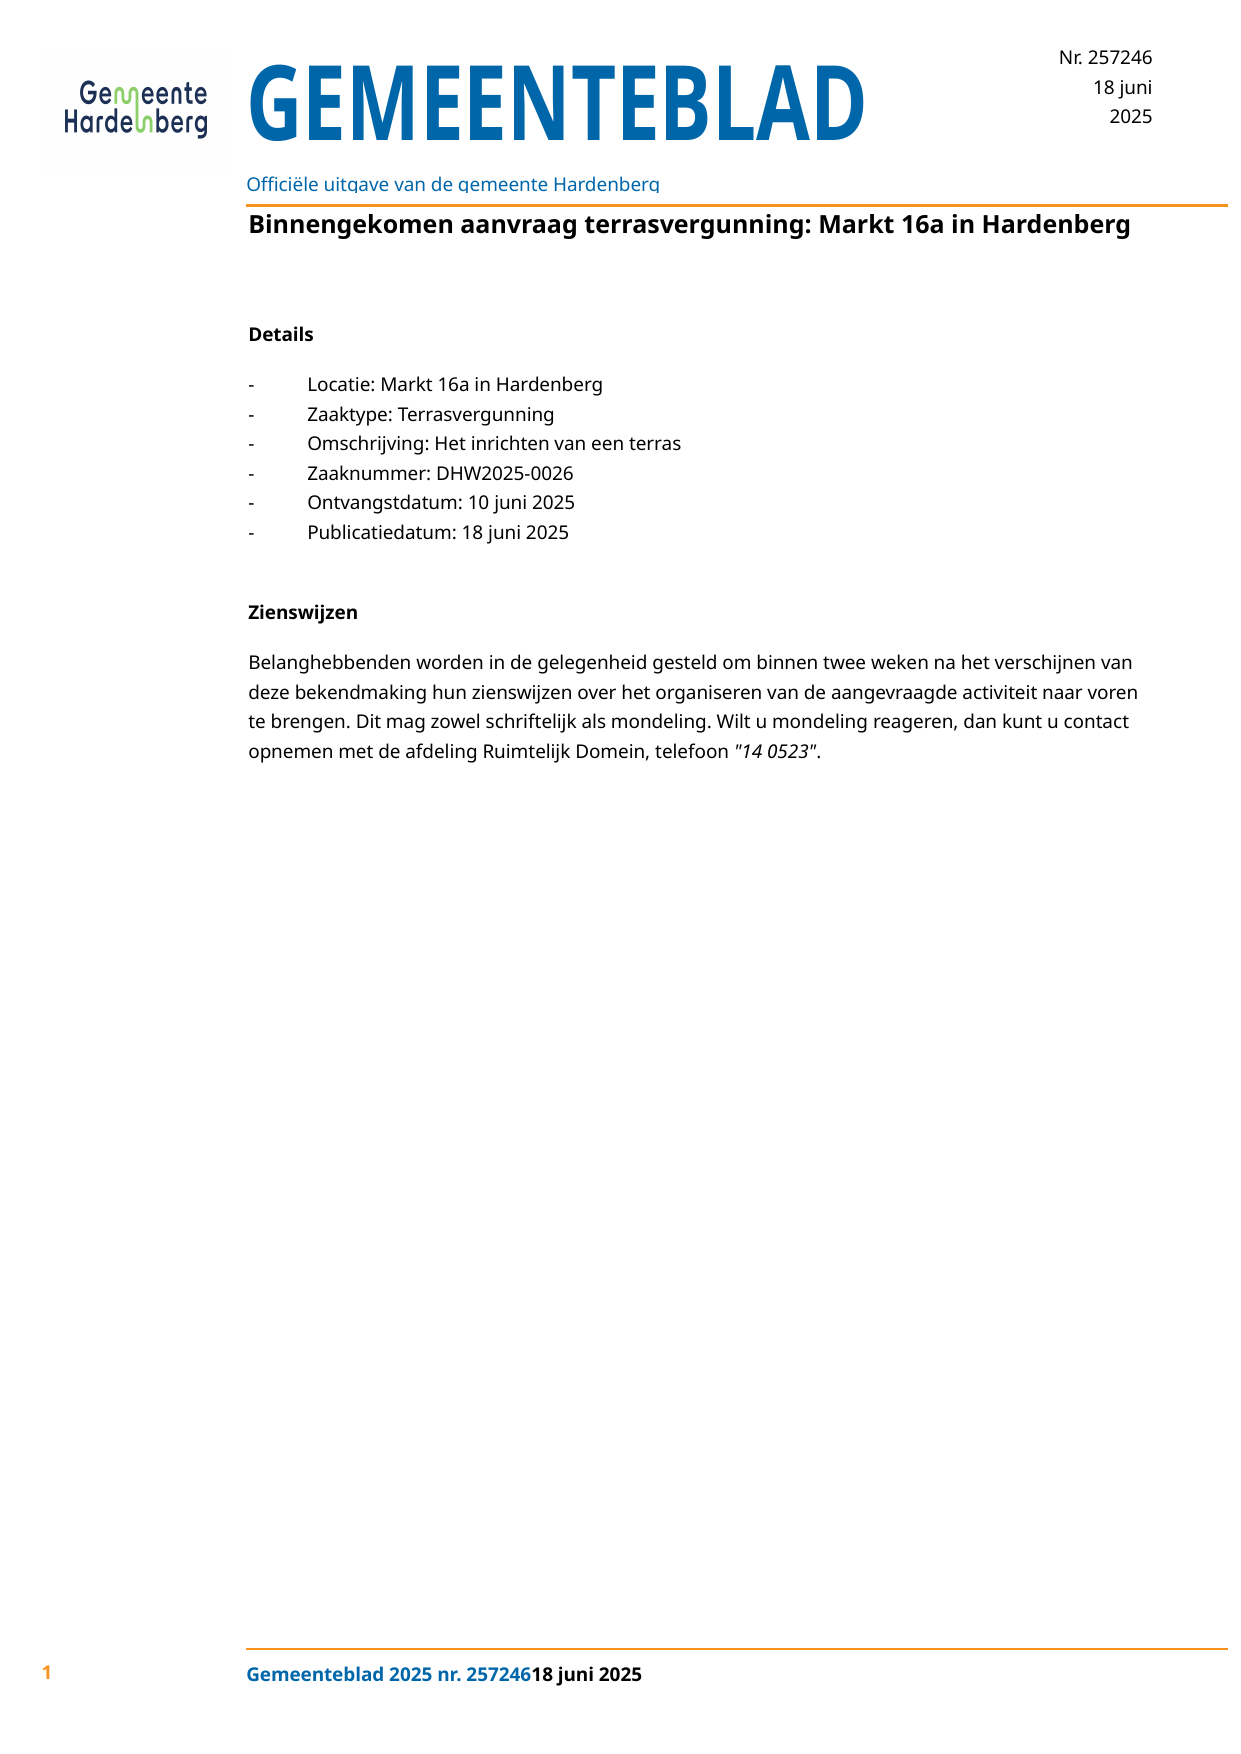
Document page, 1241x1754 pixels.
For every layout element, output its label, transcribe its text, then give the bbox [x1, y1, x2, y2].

list Omschrijving: Het inrichten van een terras [248, 430, 1152, 456]
list Locatie: Markt 16a in Hardenberg [248, 371, 1152, 397]
text Details [248, 321, 1152, 346]
text Zienswijzen [248, 599, 1152, 625]
list Publicatiedatum: 18 juni 2025 [248, 519, 1152, 545]
text Binnengekomen aanvraag terrasvergunning: Markt 16a in Hardenberg [248, 207, 1152, 241]
picture [41, 47, 231, 172]
list Ontvangstdatum: 10 juni 2025 [248, 489, 1152, 515]
list Zaaktype: Terrasvergunning [248, 401, 1152, 426]
list Zaaknummer: DHW2025-0026 [248, 460, 1152, 486]
text Belanghebbenden worden in de gelegenheid gesteld om binnen twee weken na het verschijnen van deze bekendmaking hun zienswijzen over het organiseren van de aangevraagde activiteit naar voren te brengen. Dit mag zowel schriftelijk als mondeling. Wilt u mondeling reageren, dan kunt u contact opnemen met de afdeling Ruimtelijk Domein, telefoon "14 0523". [248, 649, 1152, 764]
